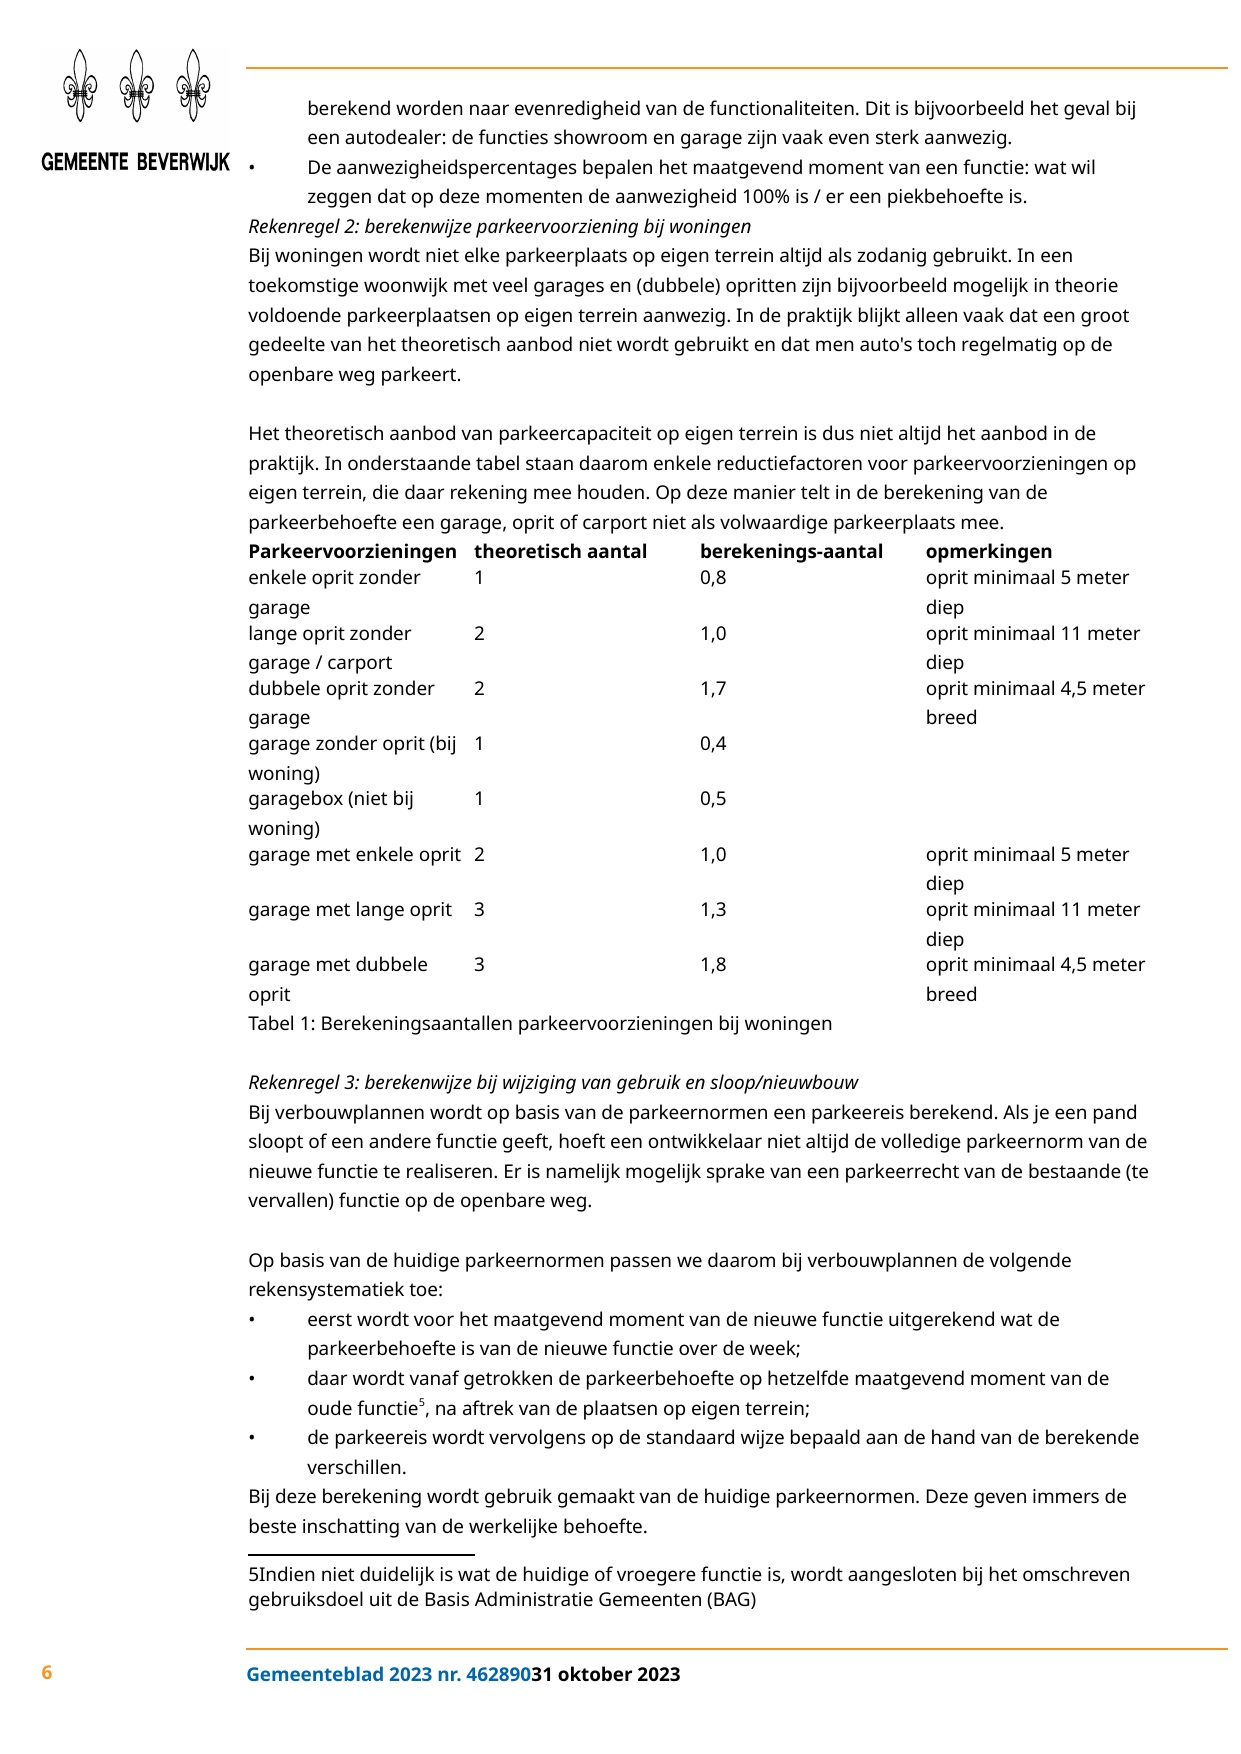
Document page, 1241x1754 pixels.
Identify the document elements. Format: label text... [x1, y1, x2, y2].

table_header berekenings-aantal [700, 539, 926, 564]
table_cell oprit minimaal 4,5 meter breed [926, 952, 1152, 1007]
text Bij woningen wordt niet elke parkeerplaats op eigen terrein altijd als zodanig gebruikt. In een toekomstige woonwijk met veel garages en (dubbele) opritten zijn bijvoorbeeld mogelijk in theorie voldoende parkeerplaatsen op eigen terrein aanwezig. In de praktijk blijkt alleen vaak dat een groot gedeelte van het theoretisch aanbod niet wordt gebruikt en dat men auto's toch regelmatig op de openbare weg parkeert. [248, 243, 1152, 387]
table_cell 1,7 [700, 675, 926, 730]
table_cell 1 [474, 786, 700, 841]
table_header Parkeervoorzieningen [248, 539, 474, 564]
table_cell [926, 730, 1152, 786]
table_cell 1,3 [700, 896, 926, 952]
text Tabel 1: Berekeningsaantallen parkeervoorzieningen bij woningen [248, 1010, 1152, 1036]
picture [41, 47, 231, 172]
table_cell 3 [474, 952, 700, 1007]
table_cell oprit minimaal 11 meter diep [926, 896, 1152, 952]
list de parkeereis wordt vervolgens op de standaard wijze bepaald aan de hand van de berekende verschillen. [248, 1424, 1152, 1479]
text Het theoretisch aanbod van parkeercapaciteit op eigen terrein is dus niet altijd het aanbod in de praktijk. In onderstaande tabel staan daarom enkele reductiefactoren voor parkeervoorzieningen op eigen terrein, die daar rekening mee houden. Op deze manier telt in de berekening van de parkeerbehoefte een garage, oprit of carport niet als volwaardige parkeerplaats mee. [248, 420, 1152, 535]
table_header theoretisch aantal [474, 539, 700, 564]
text Rekenregel 3: berekenwijze bij wijziging van gebruik en sloop/nieuwbouw [248, 1069, 1152, 1095]
table_cell 3 [474, 896, 700, 952]
table_cell 0,4 [700, 730, 926, 786]
table_cell enkele oprit zonder garage [248, 564, 474, 620]
text Rekenregel 2: berekenwijze parkeervoorziening bij woningen [248, 213, 1152, 239]
table_cell garagebox (niet bij woning) [248, 786, 474, 841]
text Bij deze berekening wordt gebruik gemaakt van de huidige parkeernormen. Deze geven immers de beste inschatting van de werkelijke behoefte. [248, 1483, 1152, 1539]
table_cell lange oprit zonder garage / carport [248, 620, 474, 675]
table_cell 1,0 [700, 841, 926, 896]
table_cell oprit minimaal 5 meter diep [926, 564, 1152, 620]
table_cell 1 [474, 564, 700, 620]
list Indien niet duidelijk is wat de huidige of vroegere functie is, wordt aangesloten bij het omschreven gebruiksdoel uit de Basis Administratie Gemeenten (BAG) [248, 1561, 1152, 1612]
table_cell garage met lange oprit [248, 896, 474, 952]
table_cell 0,5 [700, 786, 926, 841]
table_cell [926, 786, 1152, 841]
table_cell dubbele oprit zonder garage [248, 675, 474, 730]
table_cell 1,8 [700, 952, 926, 1007]
table_cell garage met dubbele oprit [248, 952, 474, 1007]
list daar wordt vanaf getrokken de parkeerbehoefte op hetzelfde maatgevend moment van de oude functie, na aftrek van de plaatsen op eigen terrein; [248, 1365, 1152, 1420]
table_cell 1 [474, 730, 700, 786]
table_cell 2 [474, 675, 700, 730]
text Bij verbouwplannen wordt op basis van de parkeernormen een parkeereis berekend. Als je een pand sloopt of een andere functie geeft, hoeft een ontwikkelaar niet altijd de volledige parkeernorm van de nieuwe functie te realiseren. Er is namelijk mogelijk sprake van een parkeerrecht van de bestaande (te vervallen) functie op de openbare weg. [248, 1099, 1152, 1213]
list De aanwezigheidspercentages bepalen het maatgevend moment van een functie: wat wil zeggen dat op deze momenten de aanwezigheid 100% is / er een piekbehoefte is. [248, 154, 1152, 209]
table_cell oprit minimaal 4,5 meter breed [926, 675, 1152, 730]
text Op basis van de huidige parkeernormen passen we daarom bij verbouwplannen de volgende rekensystematiek toe: [248, 1247, 1152, 1302]
table_cell 0,8 [700, 564, 926, 620]
table_cell oprit minimaal 5 meter diep [926, 841, 1152, 896]
table_header opmerkingen [926, 539, 1152, 564]
table_cell garage zonder oprit (bij woning) [248, 730, 474, 786]
table_cell 1,0 [700, 620, 926, 675]
table_cell 2 [474, 841, 700, 896]
list eerst wordt voor het maatgevend moment van de nieuwe functie uitgerekend wat de parkeerbehoefte is van de nieuwe functie over de week; [248, 1306, 1152, 1361]
table_cell 2 [474, 620, 700, 675]
list berekend worden naar evenredigheid van de functionaliteiten. Dit is bijvoorbeeld het geval bij een autodealer: de functies showroom en garage zijn vaak even sterk aanwezig. [248, 95, 1152, 150]
table_cell oprit minimaal 11 meter diep [926, 620, 1152, 675]
table_cell garage met enkele oprit [248, 841, 474, 896]
